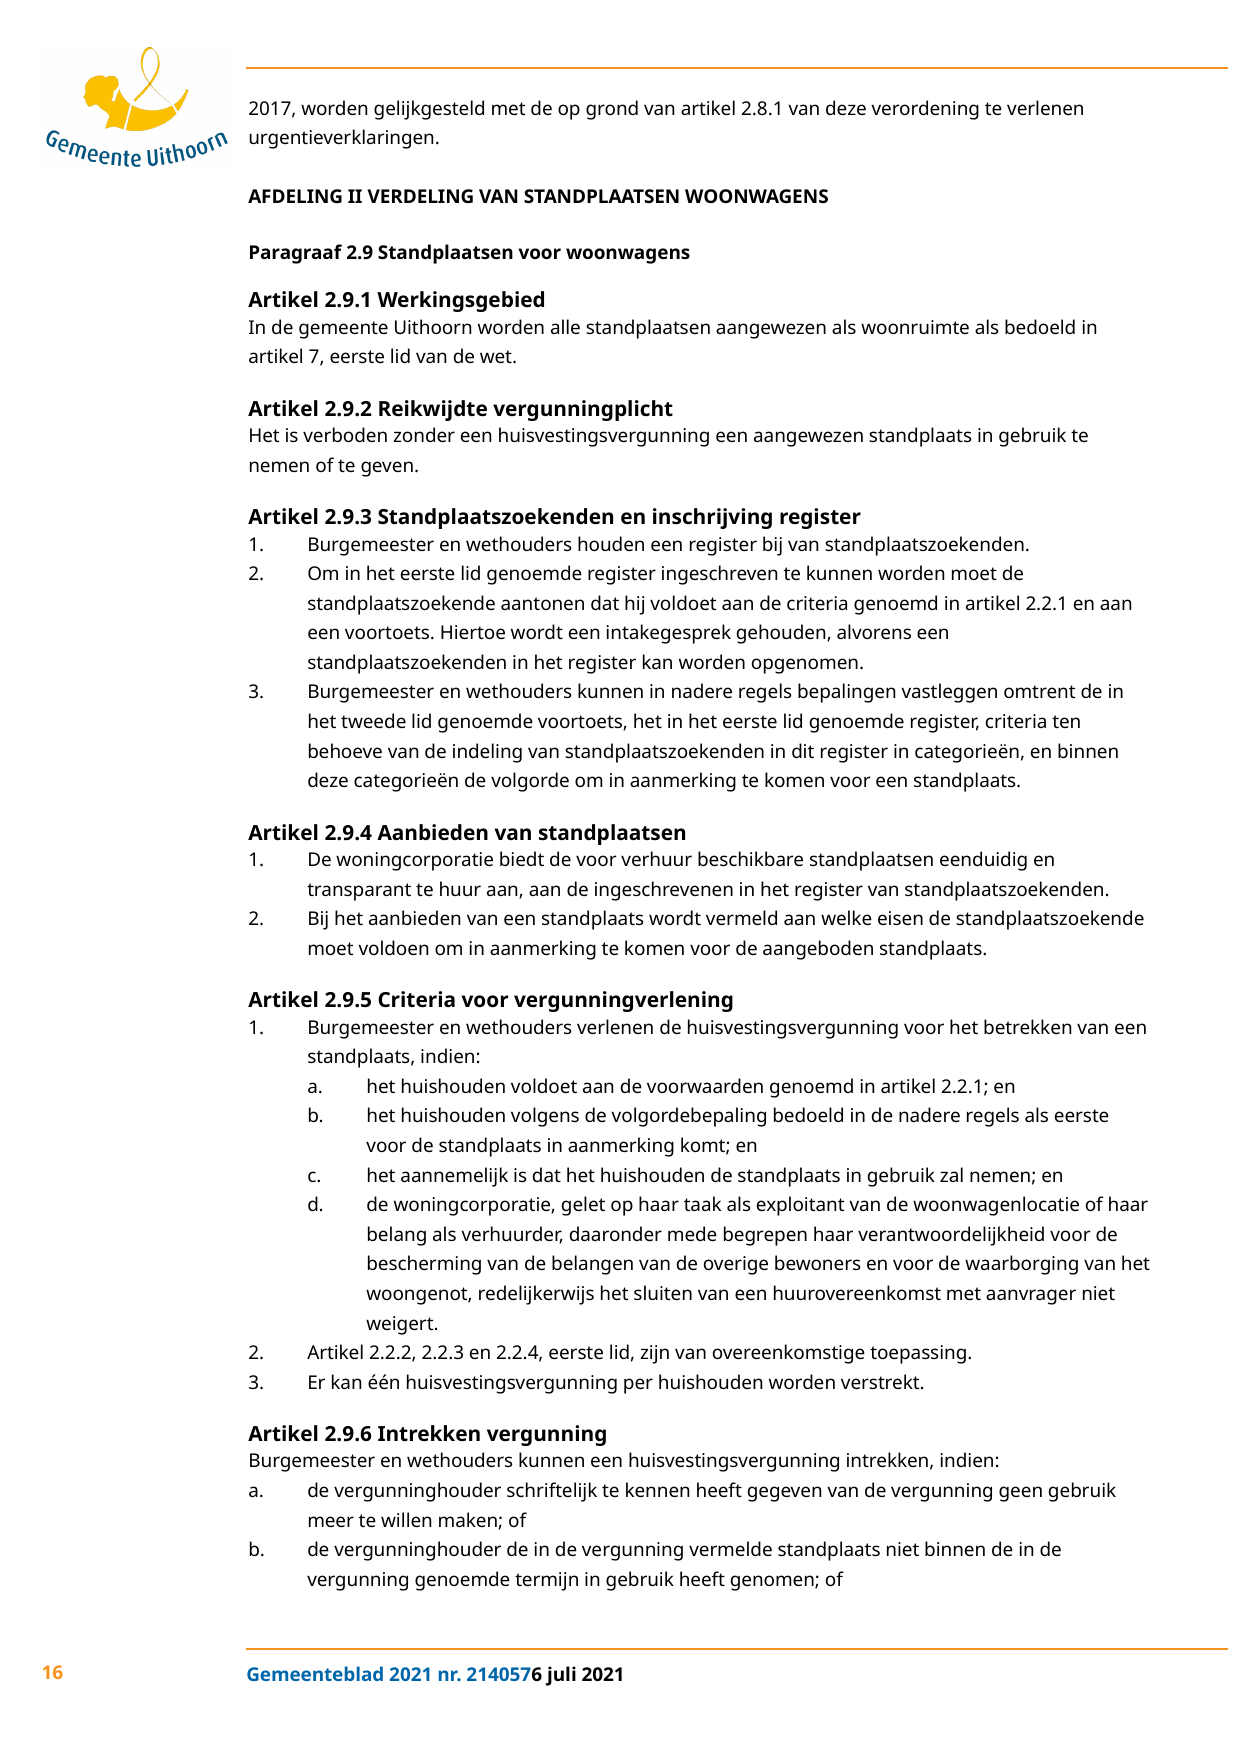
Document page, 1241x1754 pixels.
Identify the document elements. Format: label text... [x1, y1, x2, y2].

list Bij het aanbieden van een standplaats wordt vermeld aan welke eisen de standplaatszoekende moet voldoen om in aanmerking te komen voor de aangeboden standplaats. [248, 905, 1152, 961]
list de vergunninghouder de in de vergunning vermelde standplaats niet binnen de in de vergunning genoemde termijn in gebruik heeft genomen; of [248, 1536, 1152, 1592]
text 2017, worden gelijkgesteld met de op grond van artikel 2.8.1 van deze verordening te verlenen urgentieverklaringen. [248, 95, 1152, 150]
text In de gemeente Uithoorn worden alle standplaatsen aangewezen als woonruimte als bedoeld in artikel 7, eerste lid van de wet. [248, 314, 1152, 369]
picture [41, 47, 231, 172]
list Er kan één huisvestingsvergunning per huishouden worden verstrekt. [248, 1369, 1152, 1394]
text Artikel 2.9.1 Werkingsgebied [248, 285, 1152, 314]
text Paragraaf 2.9 Standplaatsen voor woonwagens [248, 239, 1152, 264]
list het huishouden voldoet aan de voorwaarden genoemd in artikel 2.2.1; en [307, 1073, 1152, 1099]
list De woningcorporatie biedt de voor verhuur beschikbare standplaatsen eenduidig en transparant te huur aan, aan de ingeschrevenen in het register van standplaatszoekenden. [248, 846, 1152, 902]
list de woningcorporatie, gelet op haar taak als exploitant van de woonwagenlocatie of haar belang als verhuurder, daaronder mede begrepen haar verantwoordelijkheid voor de bescherming van de belangen van de overige bewoners en voor de waarborging van het woongenot, redelijkerwijs het sluiten van een huurovereenkomst met aanvrager niet weigert. [307, 1191, 1152, 1335]
text Het is verboden zonder een huisvestingsvergunning een aangewezen standplaats in gebruik te nemen of te geven. [248, 422, 1152, 478]
text AFDELING II VERDELING VAN STANDPLAATSEN WOONWAGENS [248, 183, 1152, 209]
list Burgemeester en wethouders kunnen in nadere regels bepalingen vastleggen omtrent de in het tweede lid genoemde voortoets, het in het eerste lid genoemde register, criteria ten behoeve van de indeling van standplaatszoekenden in dit register in categorieën, en binnen deze categorieën de volgorde om in aanmerking te komen voor een standplaats. [248, 679, 1152, 793]
list Om in het eerste lid genoemde register ingeschreven te kunnen worden moet de standplaatszoekende aantonen dat hij voldoet aan de criteria genoemd in artikel 2.2.1 en aan een voortoets. Hiertoe wordt een intakegesprek gehouden, alvorens een standplaatszoekenden in het register kan worden opgenomen. [248, 560, 1152, 675]
text Artikel 2.9.2 Reikwijdte vergunningplicht [248, 394, 1152, 422]
list de vergunninghouder schriftelijk te kennen heeft gegeven van de vergunning geen gebruik meer te willen maken; of [248, 1477, 1152, 1533]
list het huishouden volgens de volgordebepaling bedoeld in de nadere regels als eerste voor de standplaats in aanmerking komt; en [307, 1103, 1152, 1158]
list Burgemeester en wethouders verlenen de huisvestingsvergunning voor het betrekken van een standplaats, indien: [248, 1014, 1152, 1069]
list Artikel 2.2.2, 2.2.3 en 2.2.4, eerste lid, zijn van overeenkomstige toepassing. [248, 1339, 1152, 1365]
text Artikel 2.9.3 Standplaatszoekenden en inschrijving register [248, 502, 1152, 531]
list het aannemelijk is dat het huishouden de standplaats in gebruik zal nemen; en [307, 1162, 1152, 1187]
list Burgemeester en wethouders houden een register bij van standplaatszoekenden. [248, 531, 1152, 556]
text Burgemeester en wethouders kunnen een huisvestingsvergunning intrekken, indien: [248, 1448, 1152, 1473]
text Artikel 2.9.5 Criteria voor vergunningverlening [248, 985, 1152, 1014]
text Artikel 2.9.6 Intrekken vergunning [248, 1419, 1152, 1448]
text Artikel 2.9.4 Aanbieden van standplaatsen [248, 818, 1152, 846]
